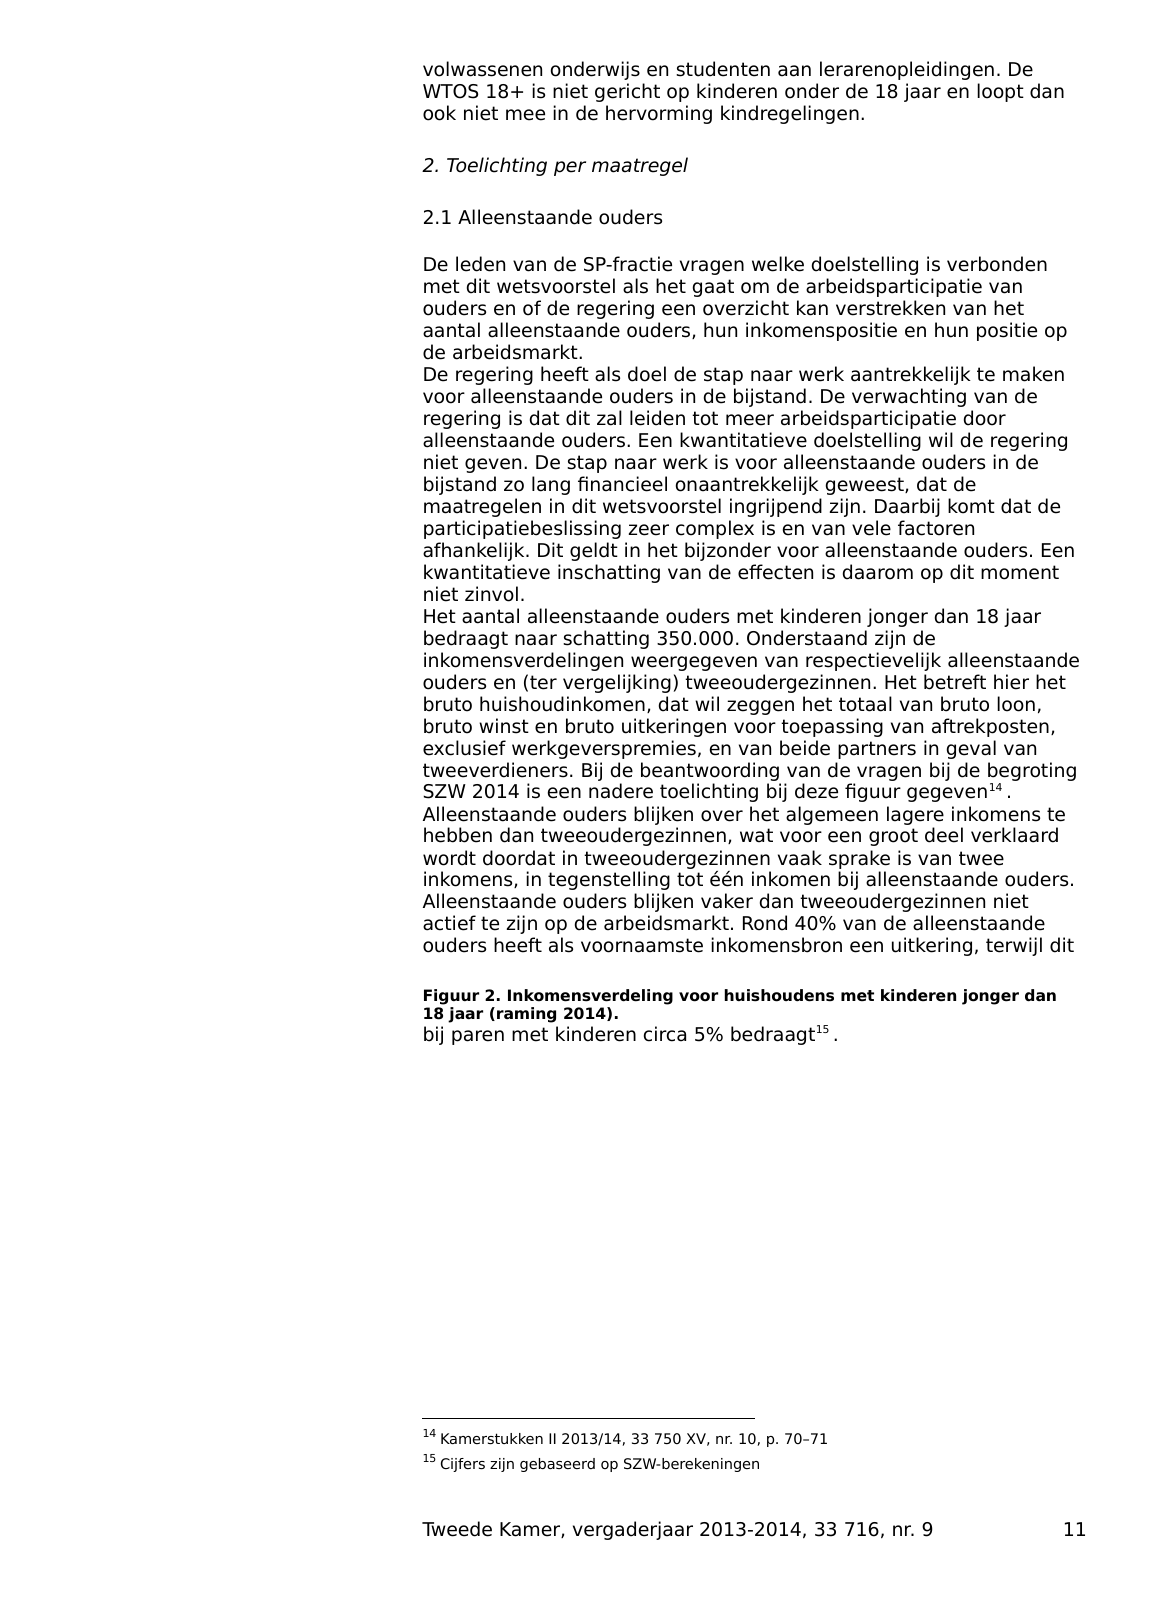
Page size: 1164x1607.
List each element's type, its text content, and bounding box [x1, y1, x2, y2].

subtitle 2.1 Alleenstaande ouders [422, 207, 1087, 229]
text Kamerstukken II 2013/14, 33 750 XV, nr. 10, p. 70–71 [422, 1427, 1087, 1449]
text Het aantal alleenstaande ouders met kinderen jonger dan 18 jaar bedraagt naar schatting 350.000. Onderstaand zijn de inkomensverdelingen weergegeven van respectievelijk alleenstaande ouders en (ter vergelijking) tweeoudergezinnen. Het betreft hier het bruto huishoudinkomen, dat wil zeggen het totaal van bruto loon, bruto winst en bruto uitkeringen voor toepassing van aftrekposten, exclusief werkgeverspremies, en van beide partners in geval van tweeverdieners. Bij de beantwoording van de vragen bij de begroting SZW 2014 is een nadere toelichting bij deze figuur gegeven. Alleenstaande ouders blijken over het algemeen lagere inkomens te hebben dan tweeoudergezinnen, wat voor een groot deel verklaard wordt doordat in tweeoudergezinnen vaak sprake is van twee inkomens, in tegenstelling tot één inkomen bij alleenstaande ouders. Alleenstaande ouders blijken vaker dan tweeoudergezinnen niet actief te zijn op de arbeidsmarkt. Rond 40% van de alleenstaande ouders heeft als voornaamste inkomensbron een uitkering, terwijl dit bij paren met kinderen circa 5% bedraagt. [422, 606, 1087, 1045]
text Cijfers zijn gebaseerd op SZW-berekeningen [422, 1452, 1087, 1474]
text Figuur 2. Inkomensverdeling voor huishoudens met kinderen jonger dan 18 jaar (raming 2014). [422, 987, 1072, 1023]
text De regering heeft als doel de stap naar werk aantrekkelijk te maken voor alleenstaande ouders in de bijstand. De verwachting van de regering is dat dit zal leiden tot meer arbeidsparticipatie door alleenstaande ouders. Een kwantitatieve doelstelling wil de regering niet geven. De stap naar werk is voor alleenstaande ouders in de bijstand zo lang financieel onaantrekkelijk geweest, dat de maatregelen in dit wetsvoorstel ingrijpend zijn. Daarbij komt dat de participatiebeslissing zeer complex is en van vele factoren afhankelijk. Dit geldt in het bijzonder voor alleenstaande ouders. Een kwantitatieve inschatting van de effecten is daarom op dit moment niet zinvol. [422, 364, 1087, 606]
text volwassenen onderwijs en studenten aan lerarenopleidingen. De WTOS 18+ is niet gericht op kinderen onder de 18 jaar en loopt dan ook niet mee in de hervorming kindregelingen. [422, 59, 1087, 125]
subtitle 2. Toelichting per maatregel [422, 155, 1087, 177]
text De leden van de SP-fractie vragen welke doelstelling is verbonden met dit wetsvoorstel als het gaat om de arbeidsparticipatie van ouders en of de regering een overzicht kan verstrekken van het aantal alleenstaande ouders, hun inkomenspositie en hun positie op de arbeidsmarkt. [422, 254, 1087, 364]
